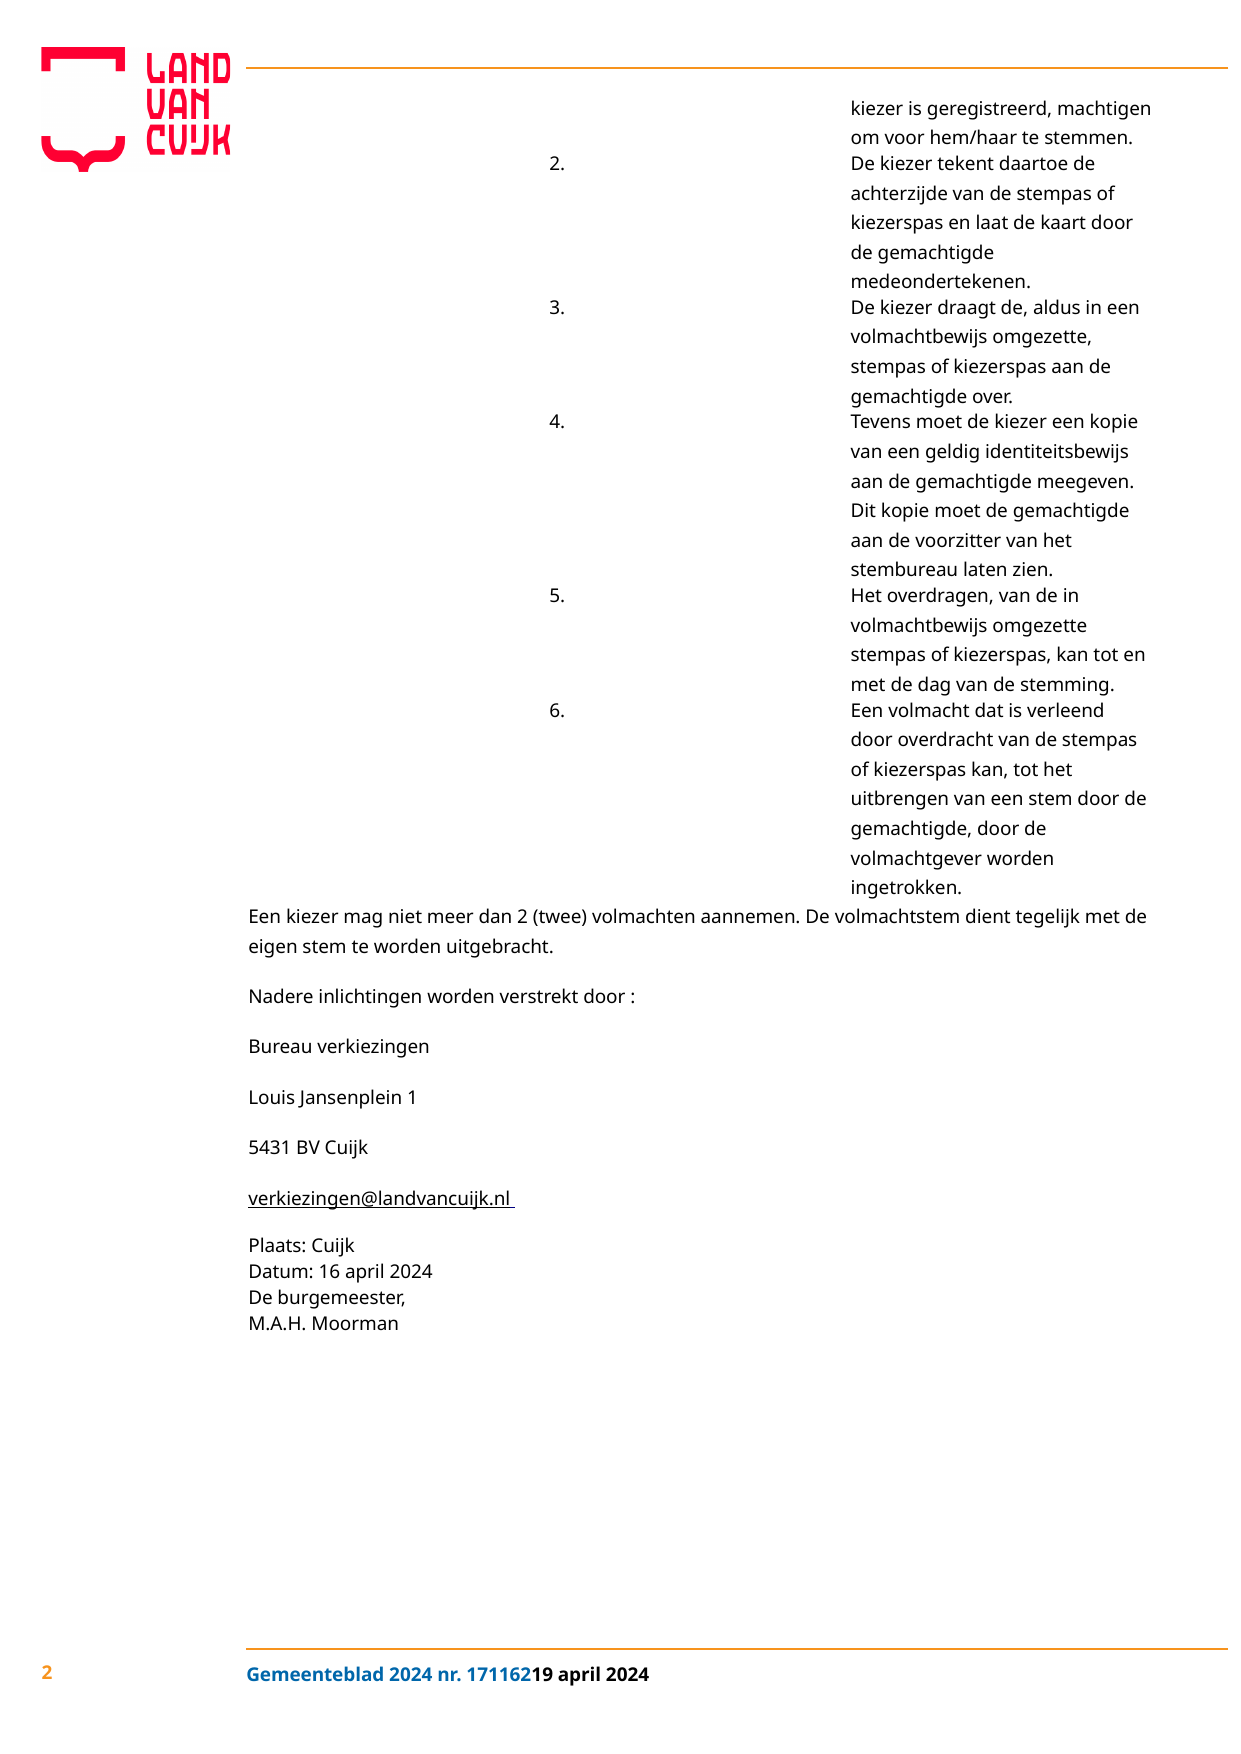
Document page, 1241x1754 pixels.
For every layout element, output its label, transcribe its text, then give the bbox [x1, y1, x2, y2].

table_cell [248, 697, 549, 900]
table_cell [549, 95, 850, 150]
picture [41, 47, 231, 172]
text Bureau verkiezingen [248, 1034, 1152, 1059]
text 5431 BV Cuijk [248, 1134, 1152, 1160]
table_cell 5. [549, 582, 850, 697]
text verkiezingen@landvancuijk.nl [248, 1185, 1152, 1211]
table_cell 6. [549, 697, 850, 900]
table_cell 4. [549, 409, 850, 582]
table_cell 2. [549, 150, 850, 294]
table_cell De kiezer draagt de, aldus in een volmachtbewijs omgezette, stempas of kiezerspas aan de gemachtigde over. [850, 294, 1152, 409]
text Plaats: Cuijk [248, 1233, 1152, 1258]
table_cell [248, 582, 549, 697]
text Datum: 16 april 2024 [248, 1258, 1152, 1284]
table_cell [248, 294, 549, 409]
table_cell [248, 409, 549, 582]
table_cell Tevens moet de kiezer een kopie van een geldig identiteitsbewijs aan de gemachtigde meegeven. Dit kopie moet de gemachtigde aan de voorzitter van het stembureau laten zien. [850, 409, 1152, 582]
text De burgemeester, [248, 1284, 1152, 1310]
table_cell De kiezer tekent daartoe de achterzijde van de stempas of kiezerspas en laat de kaart door de gemachtigde medeondertekenen. [850, 150, 1152, 294]
table_cell Het overdragen, van de in volmachtbewijs omgezette stempas of kiezerspas, kan tot en met de dag van de stemming. [850, 582, 1152, 697]
table_cell kiezer is geregistreerd, machtigen om voor hem/haar te stemmen. [850, 95, 1152, 150]
table_cell 3. [549, 294, 850, 409]
text M.A.H. Moorman [248, 1310, 1152, 1336]
text Een kiezer mag niet meer dan 2 (twee) volmachten aannemen. De volmachtstem dient tegelijk met de eigen stem te worden uitgebracht. [248, 903, 1152, 958]
table_cell [248, 95, 549, 150]
table_cell Een volmacht dat is verleend door overdracht van de stempas of kiezerspas kan, tot het uitbrengen van een stem door de gemachtigde, door de volmachtgever worden ingetrokken. [850, 697, 1152, 900]
text Nadere inlichtingen worden verstrekt door : [248, 983, 1152, 1009]
text Louis Jansenplein 1 [248, 1084, 1152, 1110]
table_cell [248, 150, 549, 294]
